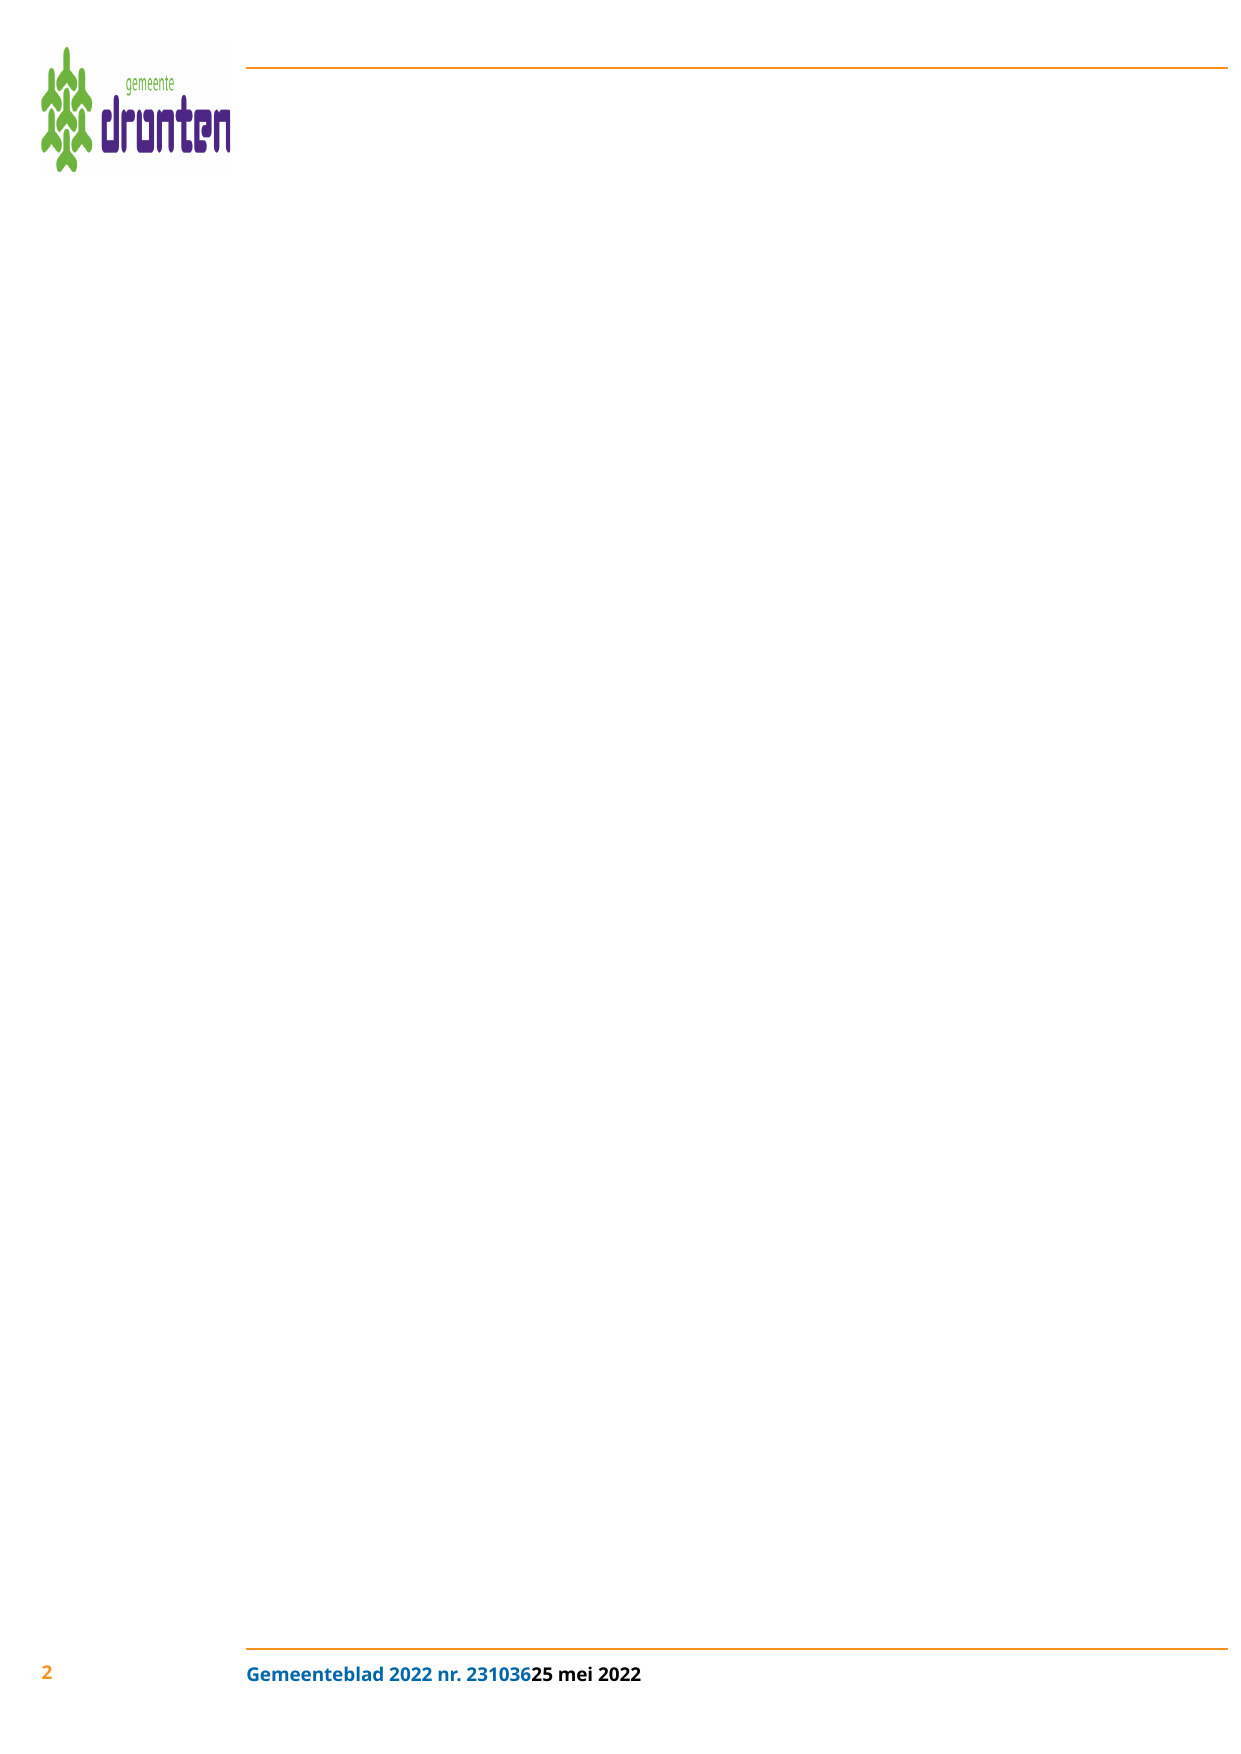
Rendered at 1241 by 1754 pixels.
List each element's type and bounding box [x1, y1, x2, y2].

picture [41, 47, 231, 172]
